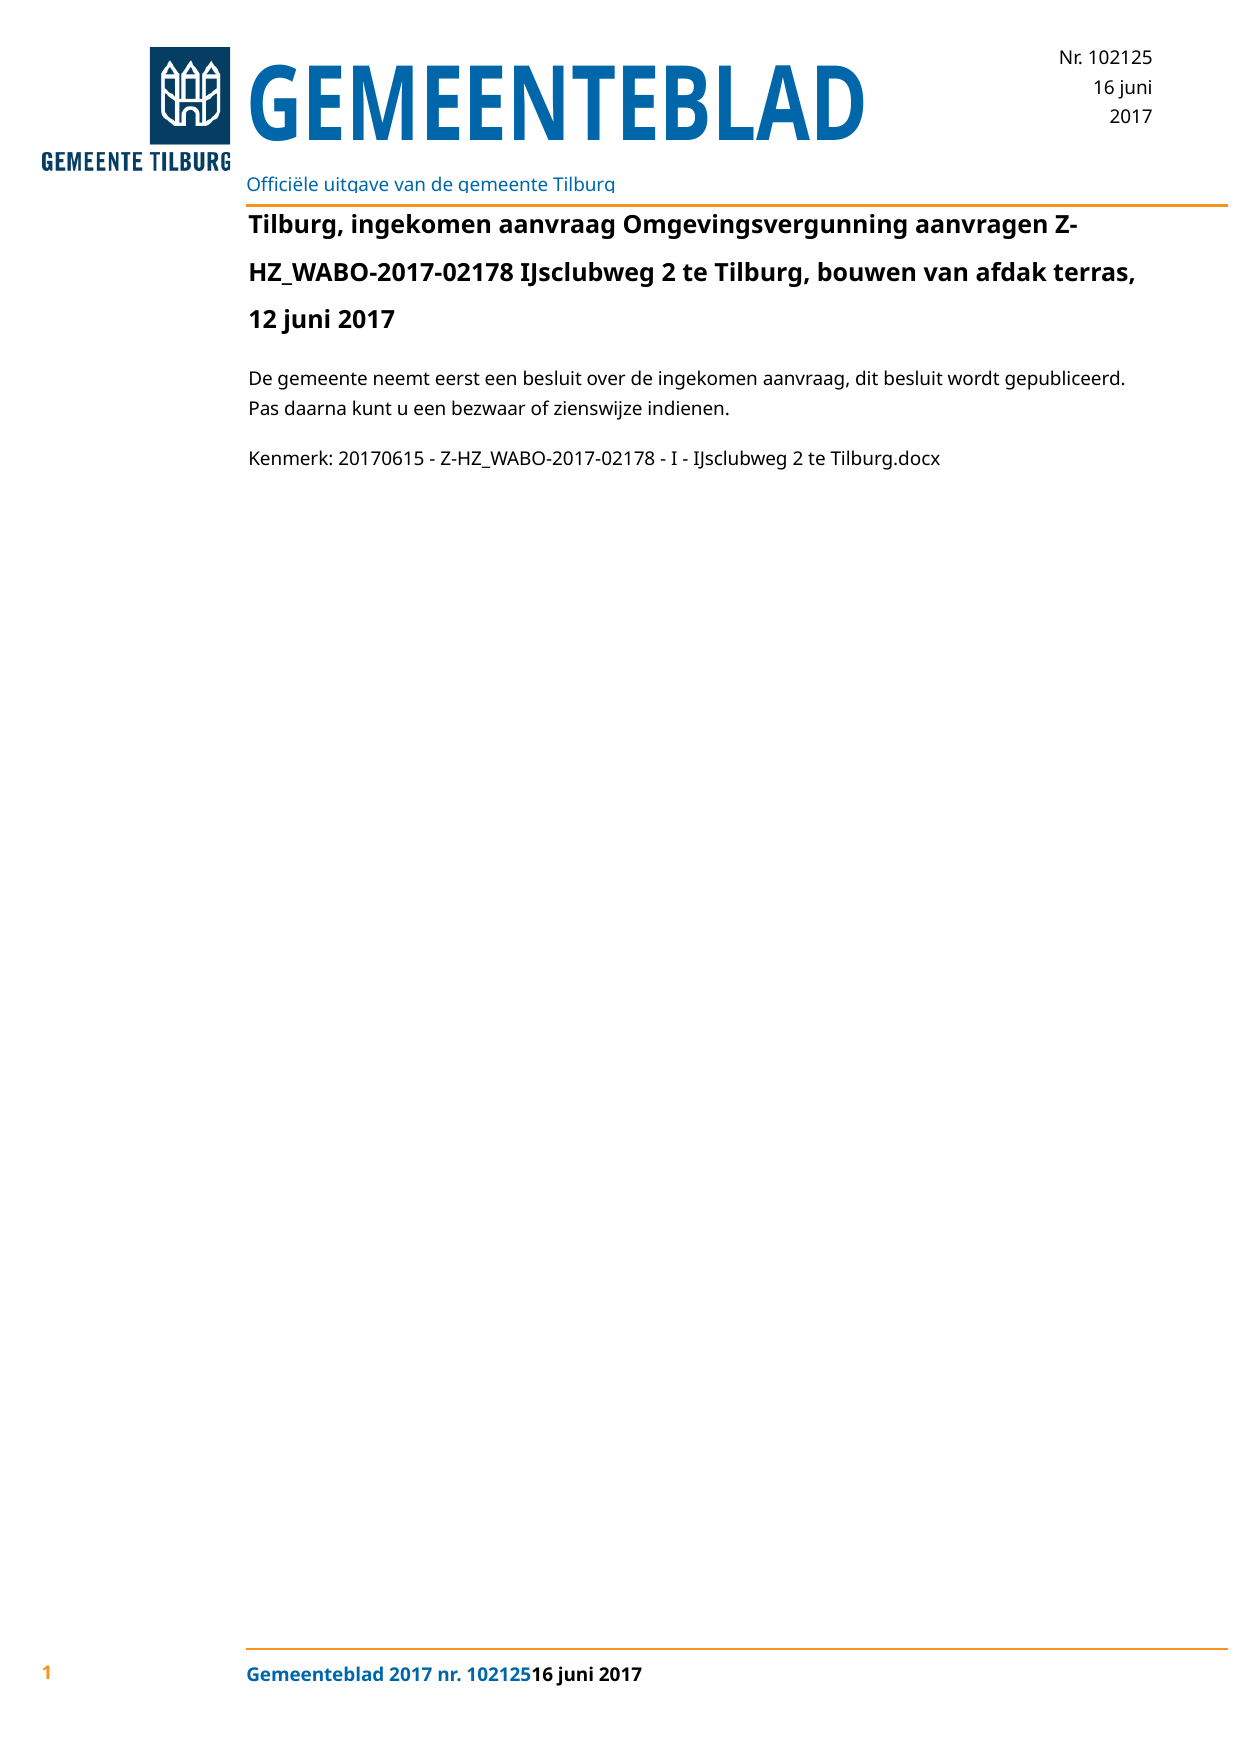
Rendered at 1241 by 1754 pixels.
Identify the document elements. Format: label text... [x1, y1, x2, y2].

text De gemeente neemt eerst een besluit over de ingekomen aanvraag, dit besluit wordt gepubliceerd. Pas daarna kunt u een bezwaar of zienswijze indienen. [248, 366, 1152, 421]
text Kenmerk: 20170615 - Z-HZ_WABO-2017-02178 - I - IJsclubweg 2 te Tilburg.docx [248, 446, 1152, 471]
text Tilburg, ingekomen aanvraag Omgevingsvergunning aanvragen Z-HZ_WABO-2017-02178 IJsclubweg 2 te Tilburg, bouwen van afdak terras, 12 juni 2017 [248, 207, 1152, 336]
picture [41, 47, 231, 172]
